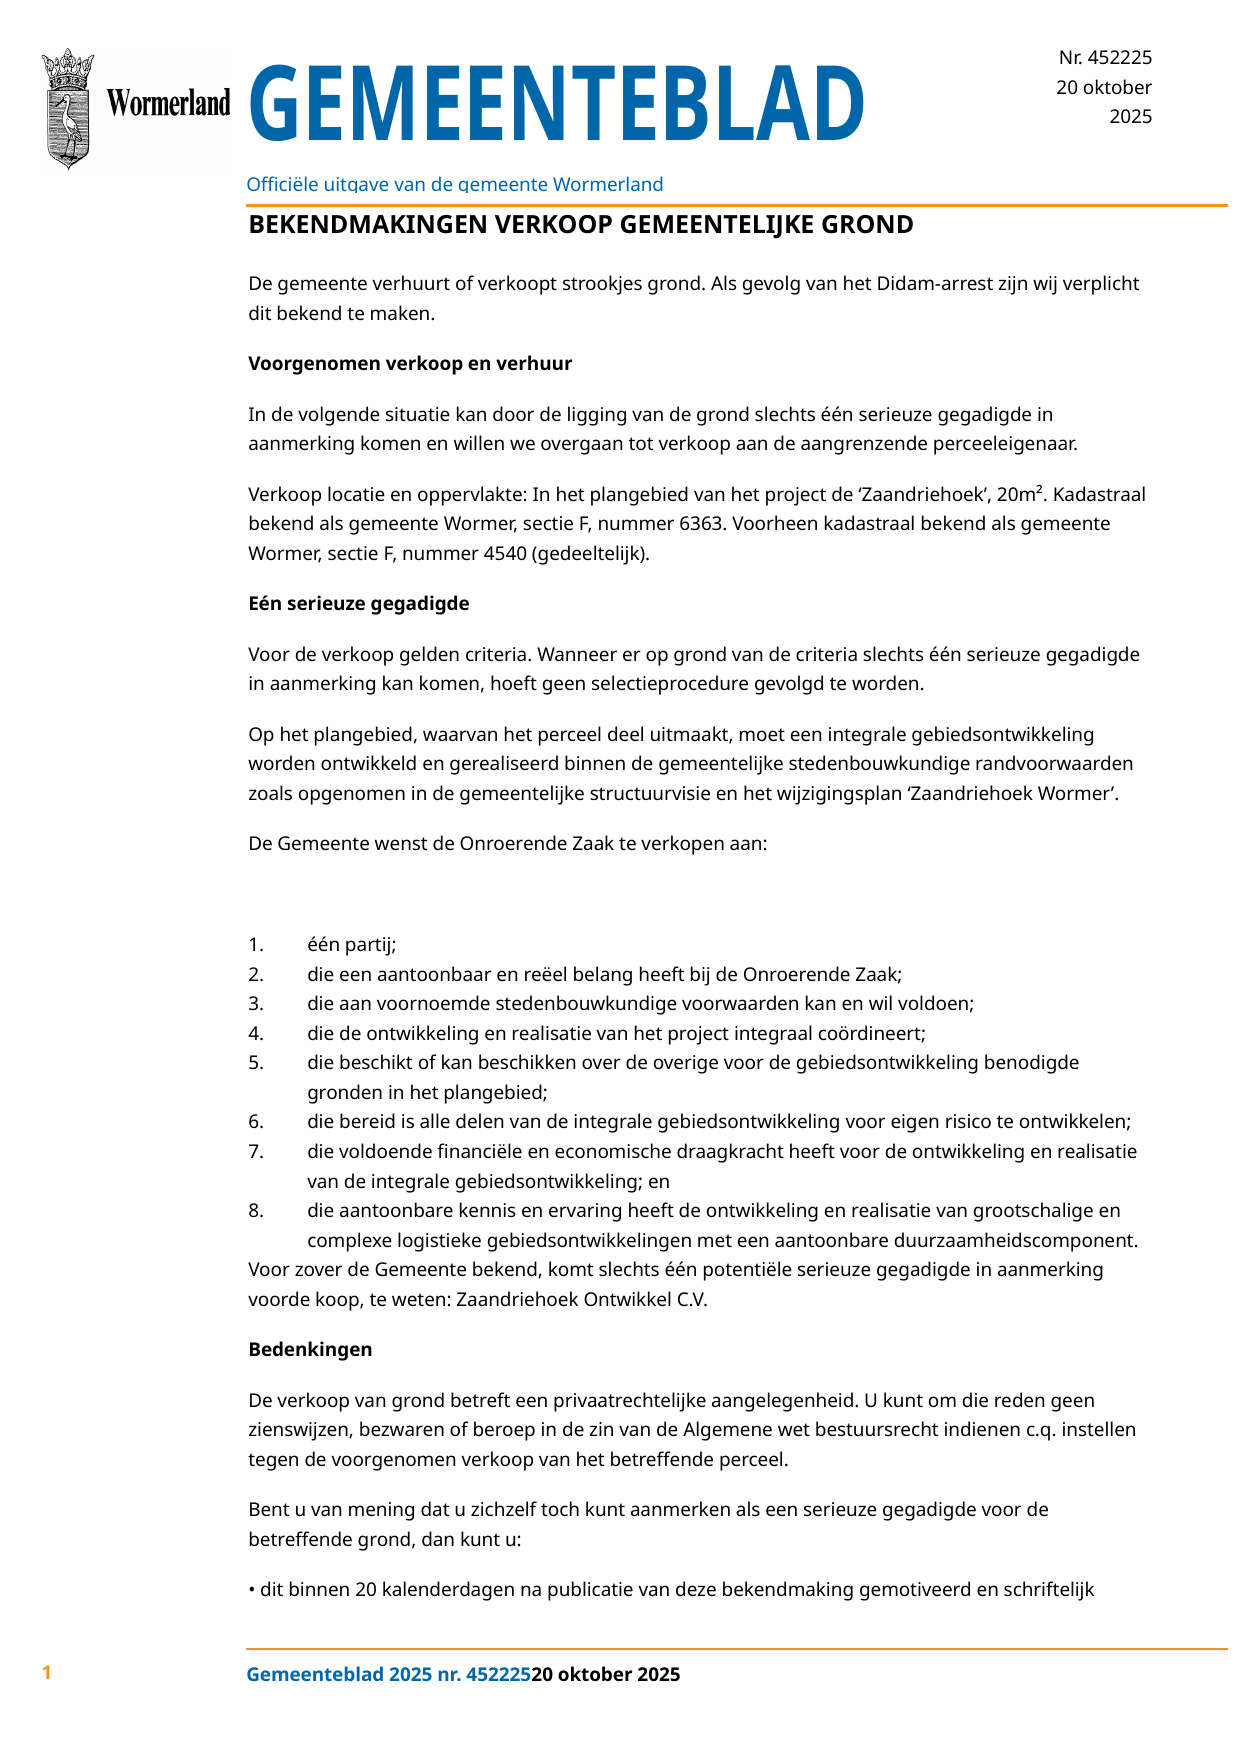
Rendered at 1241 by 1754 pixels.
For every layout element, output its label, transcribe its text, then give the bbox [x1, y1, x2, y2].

list die de ontwikkeling en realisatie van het project integraal coördineert; [248, 1020, 1152, 1046]
text Voorgenomen verkoop en verhuur [248, 350, 1152, 376]
list die een aantoonbaar en reëel belang heeft bij de Onroerende Zaak; [248, 961, 1152, 986]
list die aantoonbare kennis en ervaring heeft de ontwikkeling en realisatie van grootschalige en complexe logistieke gebiedsontwikkelingen met een aantoonbare duurzaamheidscomponent. [248, 1197, 1152, 1253]
list die aan voornoemde stedenbouwkundige voorwaarden kan en wil voldoen; [248, 990, 1152, 1016]
list die beschikt of kan beschikken over de overige voor de gebiedsontwikkeling benodigde gronden in het plangebied; [248, 1049, 1152, 1105]
picture [41, 47, 231, 172]
list één partij; [248, 931, 1152, 957]
text • dit binnen 20 kalenderdagen na publicatie van deze bekendmaking gemotiveerd en schriftelijk [248, 1577, 1152, 1602]
text Voor de verkoop gelden criteria. Wanneer er op grond van de criteria slechts één serieuze gegadigde in aanmerking kan komen, hoeft geen selectieprocedure gevolgd te worden. [248, 641, 1152, 696]
text BEKENDMAKINGEN VERKOOP GEMEENTELIJKE GROND [248, 207, 1152, 241]
text De gemeente verhuurt of verkoopt strookjes grond. Als gevolg van het Didam-arrest zijn wij verplicht dit bekend te maken. [248, 270, 1152, 326]
text Bedenkingen [248, 1337, 1152, 1362]
text Verkoop locatie en oppervlakte: In het plangebied van het project de ‘Zaandriehoek’, 20m². Kadastraal bekend als gemeente Wormer, sectie F, nummer 6363. Voorheen kadastraal bekend als gemeente Wormer, sectie F, nummer 4540 (gedeeltelijk). [248, 481, 1152, 566]
text Bent u van mening dat u zichzelf toch kunt aanmerken als een serieuze gegadigde voor de betreffende grond, dan kunt u: [248, 1497, 1152, 1552]
text De Gemeente wenst de Onroerende Zaak te verkopen aan: [248, 830, 1152, 856]
text Op het plangebied, waarvan het perceel deel uitmaakt, moet een integrale gebiedsontwikkeling worden ontwikkeld en gerealiseerd binnen de gemeentelijke stedenbouwkundige randvoorwaarden zoals opgenomen in de gemeentelijke structuurvisie en het wijzigingsplan ‘Zaandriehoek Wormer’. [248, 721, 1152, 806]
text De verkoop van grond betreft een privaatrechtelijke aangelegenheid. U kunt om die reden geen zienswijzen, bezwaren of beroep in de zin van de Algemene wet bestuursrecht indienen c.q. instellen tegen de voorgenomen verkoop van het betreffende perceel. [248, 1387, 1152, 1472]
list die bereid is alle delen van de integrale gebiedsontwikkeling voor eigen risico te ontwikkelen; [248, 1109, 1152, 1134]
text Eén serieuze gegadigde [248, 590, 1152, 616]
text In de volgende situatie kan door de ligging van de grond slechts één serieuze gegadigde in aanmerking komen en willen we overgaan tot verkoop aan de aangrenzende perceeleigenaar. [248, 401, 1152, 456]
text Voor zover de Gemeente bekend, komt slechts één potentiële serieuze gegadigde in aanmerking voorde koop, te weten: Zaandriehoek Ontwikkel C.V. [248, 1257, 1152, 1312]
list die voldoende financiële en economische draagkracht heeft voor de ontwikkeling en realisatie van de integrale gebiedsontwikkeling; en [248, 1138, 1152, 1193]
